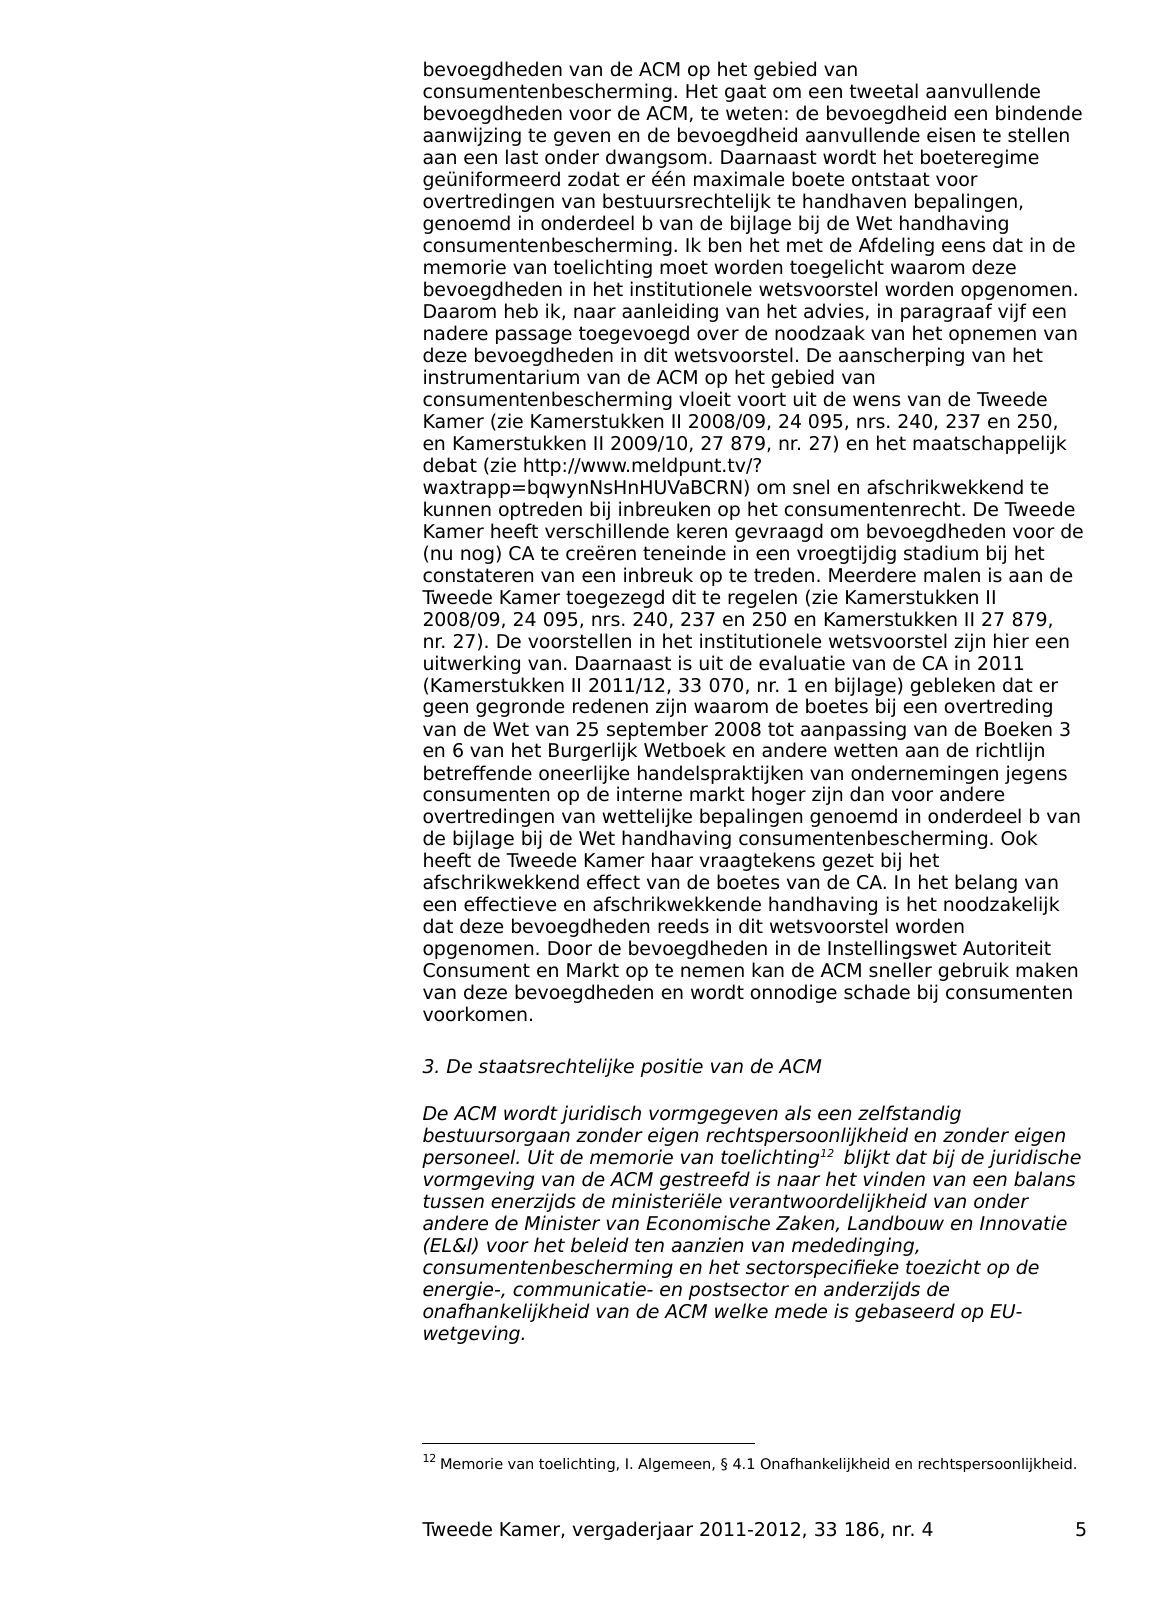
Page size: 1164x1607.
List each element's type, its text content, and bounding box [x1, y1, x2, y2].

text De ACM wordt juridisch vormgegeven als een zelfstandig bestuursorgaan zonder eigen rechtspersoonlijkheid en zonder eigen personeel. Uit de memorie van toelichting blijkt dat bij de juridische vormgeving van de ACM gestreefd is naar het vinden van een balans tussen enerzijds de ministeriële verantwoordelijkheid van onder andere de Minister van Economische Zaken, Landbouw en Innovatie (EL&I) voor het beleid ten aanzien van mededinging, consumentenbescherming en het sectorspecifieke toezicht op de energie-, communicatie- en postsector en anderzijds de onafhankelijkheid van de ACM welke mede is gebaseerd op EU-wetgeving. [422, 1103, 1087, 1345]
text Memorie van toelichting, I. Algemeen, § 4.1 Onafhankelijkheid en rechtspersoonlijkheid. [422, 1452, 1087, 1474]
text bevoegdheden van de ACM op het gebied van consumentenbescherming. Het gaat om een tweetal aanvullende bevoegdheden voor de ACM, te weten: de bevoegdheid een bindende aanwijzing te geven en de bevoegdheid aanvullende eisen te stellen aan een last onder dwangsom. Daarnaast wordt het boeteregime geüniformeerd zodat er één maximale boete ontstaat voor overtredingen van bestuursrechtelijk te handhaven bepalingen, genoemd in onderdeel b van de bijlage bij de Wet handhaving consumentenbescherming. Ik ben het met de Afdeling eens dat in de memorie van toelichting moet worden toegelicht waarom deze bevoegdheden in het institutionele wetsvoorstel worden opgenomen. Daarom heb ik, naar aanleiding van het advies, in paragraaf vijf een nadere passage toegevoegd over de noodzaak van het opnemen van deze bevoegdheden in dit wetsvoorstel. De aanscherping van het instrumentarium van de ACM op het gebied van consumentenbescherming vloeit voort uit de wens van de Tweede Kamer (zie Kamerstukken II 2008/09, 24 095, nrs. 240, 237 en 250, en Kamerstukken II 2009/10, 27 879, nr. 27) en het maatschappelijk debat (zie http://www.meldpunt.tv/?waxtrapp=bqwynNsHnHUVaBCRN) om snel en afschrikwekkend te kunnen optreden bij inbreuken op het consumentenrecht. De Tweede Kamer heeft verschillende keren gevraagd om bevoegdheden voor de (nu nog) CA te creëren teneinde in een vroegtijdig stadium bij het constateren van een inbreuk op te treden. Meerdere malen is aan de Tweede Kamer toegezegd dit te regelen (zie Kamerstukken II 2008/09, 24 095, nrs. 240, 237 en 250 en Kamerstukken II 27 879, nr. 27). De voorstellen in het institutionele wetsvoorstel zijn hier een uitwerking van. Daarnaast is uit de evaluatie van de CA in 2011 (Kamerstukken II 2011/12, 33 070, nr. 1 en bijlage) gebleken dat er geen gegronde redenen zijn waarom de boetes bij een overtreding van de Wet van 25 september 2008 tot aanpassing van de Boeken 3 en 6 van het Burgerlijk Wetboek en andere wetten aan de richtlijn betreffende oneerlijke handelspraktijken van ondernemingen jegens consumenten op de interne markt hoger zijn dan voor andere overtredingen van wettelijke bepalingen genoemd in onderdeel b van de bijlage bij de Wet handhaving consumentenbescherming. Ook heeft de Tweede Kamer haar vraagtekens gezet bij het afschrikwekkend effect van de boetes van de CA. In het belang van een effectieve en afschrikwekkende handhaving is het noodzakelijk dat deze bevoegdheden reeds in dit wetsvoorstel worden opgenomen. Door de bevoegdheden in de Instellingswet Autoriteit Consument en Markt op te nemen kan de ACM sneller gebruik maken van deze bevoegdheden en wordt onnodige schade bij consumenten voorkomen. [422, 59, 1087, 1026]
subtitle 3. De staatsrechtelijke positie van de ACM [422, 1056, 1087, 1078]
